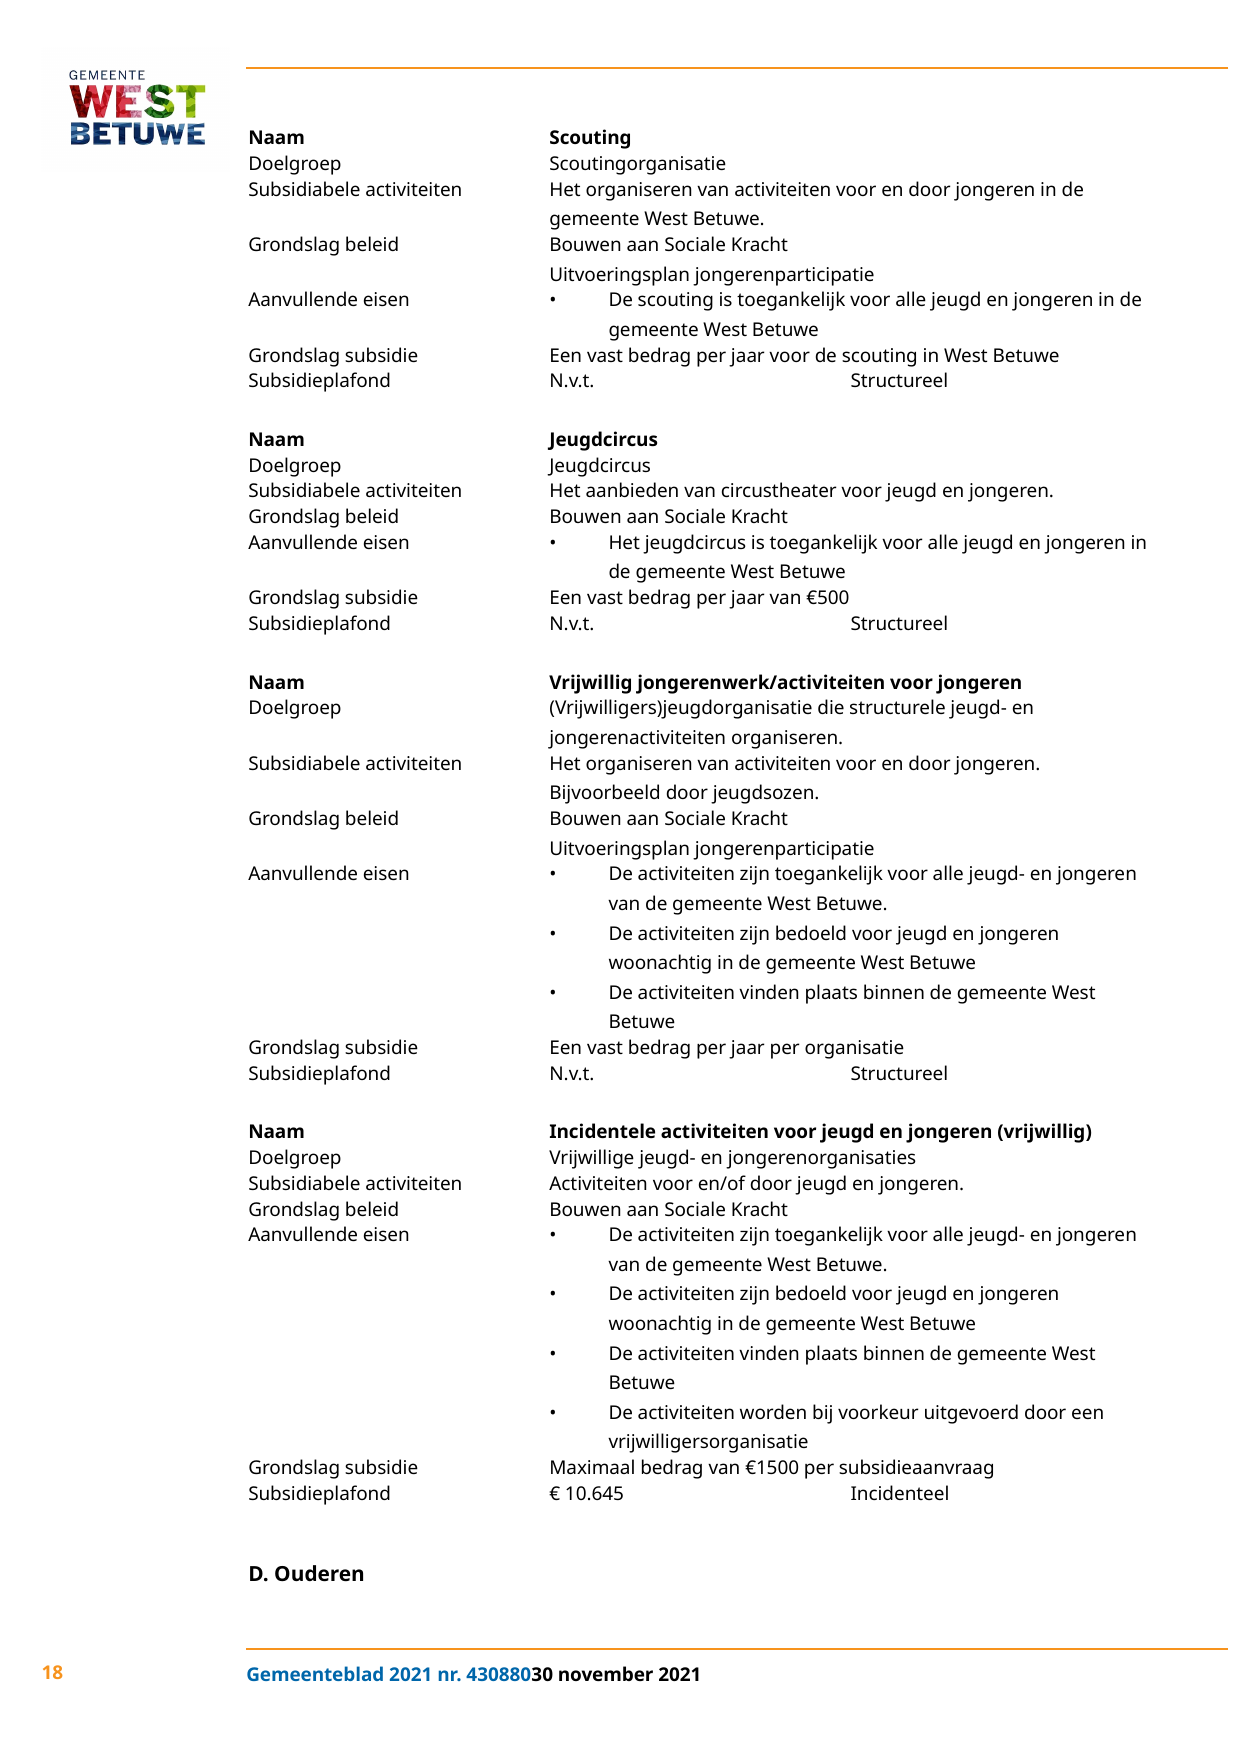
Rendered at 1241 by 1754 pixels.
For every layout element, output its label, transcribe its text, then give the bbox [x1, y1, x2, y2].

table_header Vrijwillig jongerenwerk/activiteiten voor jongeren [549, 669, 1152, 694]
table_cell Grondslag subsidie [248, 1034, 549, 1060]
table_cell Bouwen aan Sociale Kracht Uitvoeringsplan jongerenparticipatie [549, 231, 1152, 287]
table_cell Het organiseren van activiteiten voor en door jongeren. Bijvoorbeeld door jeugdsozen. [549, 750, 1152, 805]
table_cell Het jeugdcircus is toegankelijk voor alle jeugd en jongeren in de gemeente West Betuwe [549, 529, 1152, 584]
table_cell N.v.t. [549, 1060, 850, 1086]
table_cell Subsidiabele activiteiten [248, 176, 549, 231]
table_cell Grondslag subsidie [248, 585, 549, 610]
table_cell Structureel [850, 610, 1152, 636]
table_cell Aanvullende eisen [248, 287, 549, 342]
table_cell Subsidieplafond [248, 610, 549, 636]
table_cell Structureel [850, 1060, 1152, 1086]
table_cell Het organiseren van activiteiten voor en door jongeren in de gemeente West Betuwe. [549, 176, 1152, 231]
table_cell N.v.t. [549, 610, 850, 636]
table_cell Jeugdcircus [549, 452, 1152, 478]
table_cell Scoutingorganisatie [549, 150, 1152, 176]
table_cell Subsidieplafond [248, 1060, 549, 1086]
table_cell (Vrijwilligers)jeugdorganisatie die structurele jeugd- en jongerenactiviteiten organiseren. [549, 695, 1152, 750]
table_header Naam [248, 426, 549, 452]
table_header Jeugdcircus [549, 426, 1152, 452]
table_cell Vrijwillige jeugd- en jongerenorganisaties [549, 1144, 1152, 1170]
table_header Naam [248, 1119, 549, 1144]
table_cell Het aanbieden van circustheater voor jeugd en jongeren. [549, 478, 1152, 503]
table_cell Grondslag beleid [248, 805, 549, 861]
table_cell Subsidiabele activiteiten [248, 1170, 549, 1196]
table_cell Subsidieplafond [248, 1480, 549, 1506]
table_cell Doelgroep [248, 150, 549, 176]
table_cell Doelgroep [248, 452, 549, 478]
picture [41, 47, 231, 172]
table_header Incidentele activiteiten voor jeugd en jongeren (vrijwillig) [549, 1119, 1152, 1144]
table_cell Activiteiten voor en/of door jeugd en jongeren. [549, 1170, 1152, 1196]
table_cell Aanvullende eisen [248, 1221, 549, 1454]
table_cell Doelgroep [248, 1144, 549, 1170]
table_cell Grondslag beleid [248, 231, 549, 287]
table_cell Een vast bedrag per jaar per organisatie [549, 1034, 1152, 1060]
table_cell Een vast bedrag per jaar van €500 [549, 585, 1152, 610]
table_cell Grondslag beleid [248, 1196, 549, 1221]
table_cell Bouwen aan Sociale Kracht Uitvoeringsplan jongerenparticipatie [549, 805, 1152, 861]
table_cell € 10.645 [549, 1480, 850, 1506]
table_cell De activiteiten zijn toegankelijk voor alle jeugd- en jongeren van de gemeente West Betuwe. De activiteiten zijn bedoeld voor jeugd en jongeren woonachtig in de gemeente West Betuwe De activiteiten vinden plaats binnen de gemeente West Betuwe De activiteiten worden bij voorkeur uitgevoerd door een vrijwilligersorganisatie [549, 1221, 1152, 1454]
table_cell Subsidieplafond [248, 368, 549, 393]
table_cell Bouwen aan Sociale Kracht [549, 1196, 1152, 1221]
table_header Naam [248, 669, 549, 694]
table_header Scouting [549, 125, 1152, 150]
table_cell Structureel [850, 368, 1152, 393]
text D. Ouderen [248, 1559, 1152, 1588]
table_cell Grondslag subsidie [248, 342, 549, 368]
table_cell Aanvullende eisen [248, 529, 549, 584]
table_cell Grondslag subsidie [248, 1454, 549, 1480]
table_cell N.v.t. [549, 368, 850, 393]
table_cell Grondslag beleid [248, 504, 549, 529]
table_cell Doelgroep [248, 695, 549, 750]
table_cell Bouwen aan Sociale Kracht [549, 504, 1152, 529]
table_cell De activiteiten zijn toegankelijk voor alle jeugd- en jongeren van de gemeente West Betuwe. De activiteiten zijn bedoeld voor jeugd en jongeren woonachtig in de gemeente West Betuwe De activiteiten vinden plaats binnen de gemeente West Betuwe [549, 861, 1152, 1034]
table_cell Maximaal bedrag van €1500 per subsidieaanvraag [549, 1454, 1152, 1480]
table_cell Aanvullende eisen [248, 861, 549, 1034]
table_cell Een vast bedrag per jaar voor de scouting in West Betuwe [549, 342, 1152, 368]
table_cell Subsidiabele activiteiten [248, 478, 549, 503]
table_cell Subsidiabele activiteiten [248, 750, 549, 805]
table_cell De scouting is toegankelijk voor alle jeugd en jongeren in de gemeente West Betuwe [549, 287, 1152, 342]
table_cell Incidenteel [850, 1480, 1152, 1506]
table_header Naam [248, 125, 549, 150]
